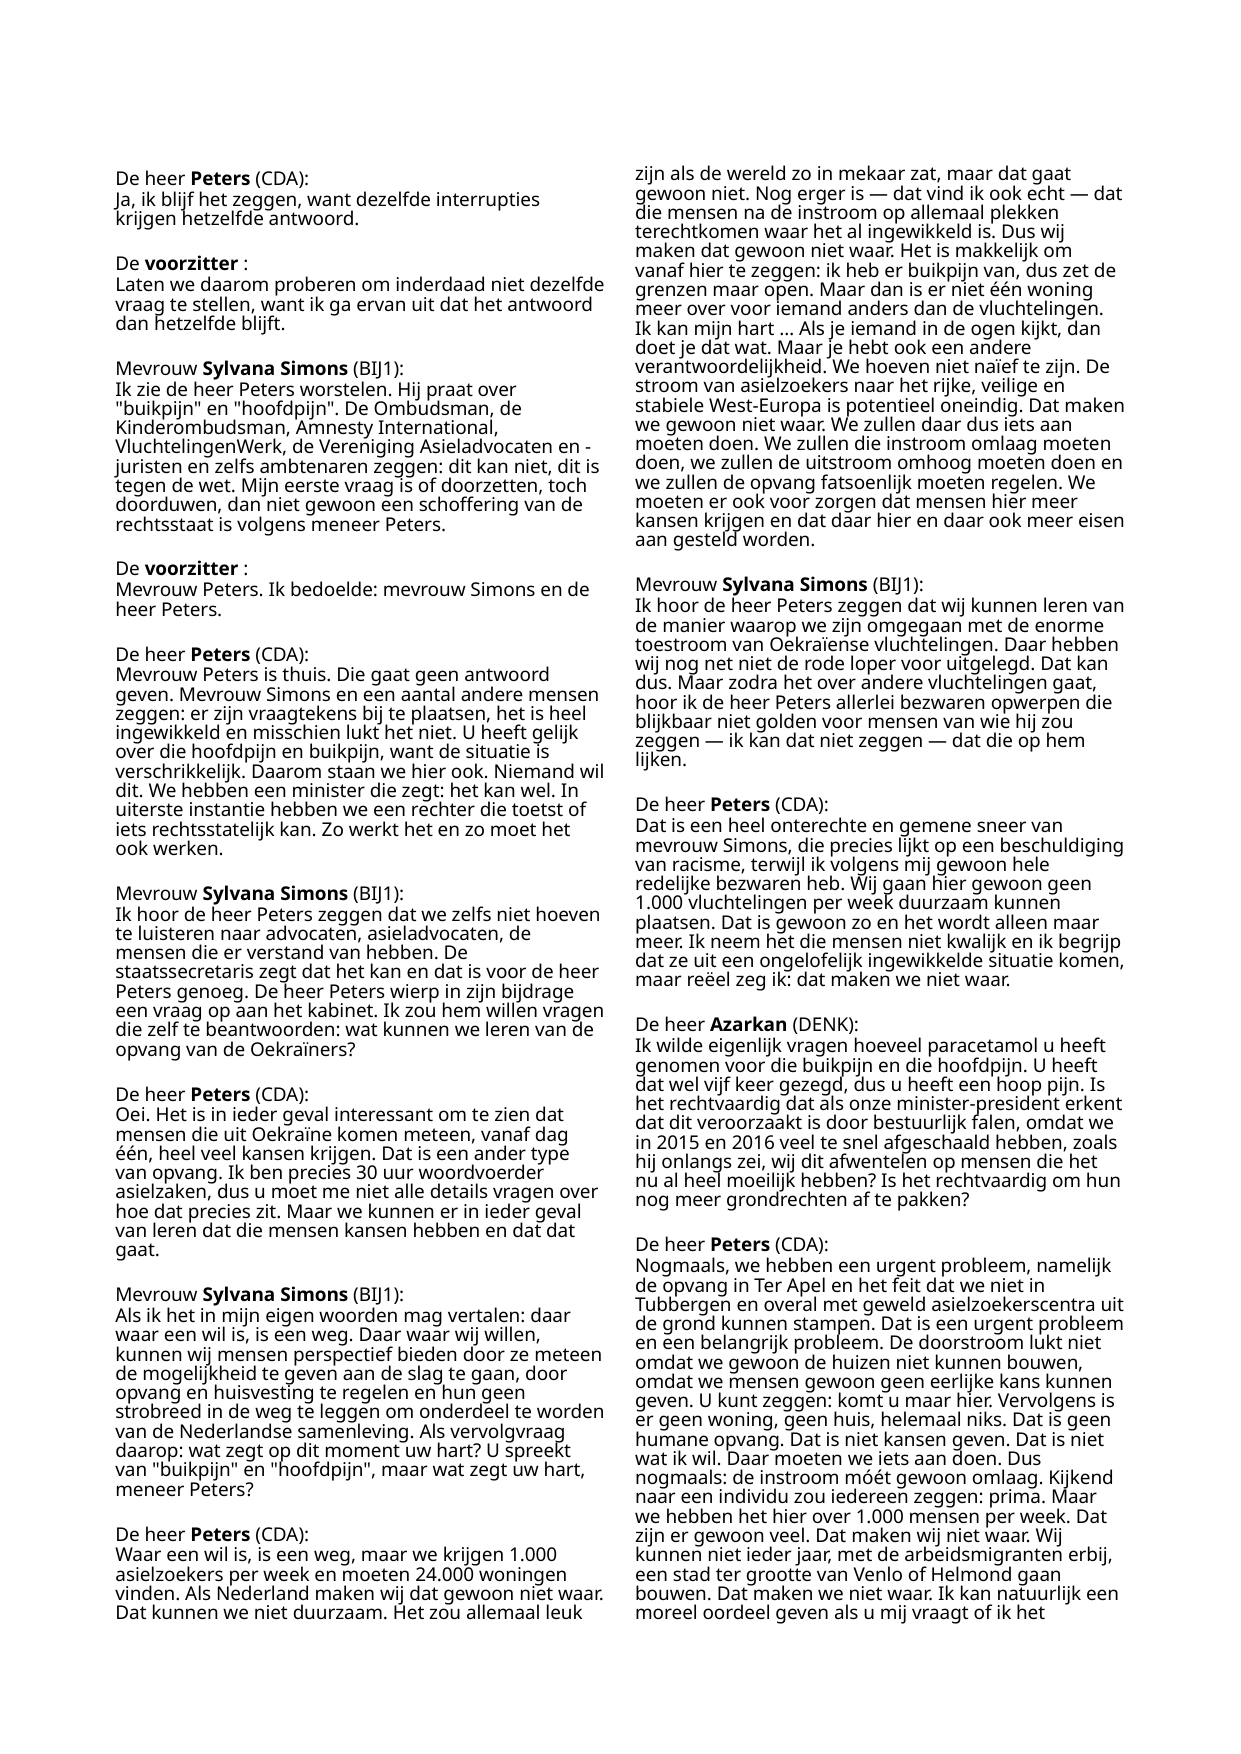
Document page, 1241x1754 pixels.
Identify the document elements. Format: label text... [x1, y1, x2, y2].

text De heer Azarkan (DENK): [635, 1012, 1125, 1037]
text De heer Peters (CDA): [635, 1232, 1125, 1257]
text De heer Peters (CDA): [115, 1081, 605, 1106]
text Laten we daarom proberen om inderdaad niet dezelfde vraag te stellen, want ik ga ervan uit dat het antwoord dan hetzelfde blijft. [115, 276, 605, 334]
text De heer Peters (CDA): [635, 792, 1125, 817]
text Ik hoor de heer Peters zeggen dat we zelfs niet hoeven te luisteren naar advocaten, asieladvocaten, de mensen die er verstand van hebben. De staatssecretaris zegt dat het kan en dat is voor de heer Peters genoeg. De heer Peters wierp in zijn bijdrage een vraag op aan het kabinet. Ik zou hem willen vragen die zelf te beantwoorden: wat kunnen we leren van de opvang van de Oekraïners? [115, 906, 605, 1060]
text Ik wilde eigenlijk vragen hoeveel paracetamol u heeft genomen voor die buikpijn en die hoofdpijn. U heeft dat wel vijf keer gezegd, dus u heeft een hoop pijn. Is het rechtvaardig dat als onze minister-president erkent dat dit veroorzaakt is door bestuurlijk falen, omdat we in 2015 en 2016 veel te snel afgeschaald hebben, zoals hij onlangs zei, wij dit afwentelen op mensen die het nu al heel moeilijk hebben? Is het rechtvaardig om hun nog meer grondrechten af te pakken? [635, 1037, 1125, 1211]
text Waar een wil is, is een weg, maar we krijgen 1.000 asielzoekers per week en moeten 24.000 woningen vinden. Als Nederland maken wij dat gewoon niet waar. Dat kunnen we niet duurzaam. Het zou allemaal leuk [115, 1546, 605, 1623]
text Ja, ik blijf het zeggen, want dezelfde interrupties krijgen hetzelfde antwoord. [115, 191, 605, 230]
text Dat is een heel onterechte en gemene sneer van mevrouw Simons, die precies lijkt op een beschuldiging van racisme, terwijl ik volgens mij gewoon hele redelijke bezwaren heb. Wij gaan hier gewoon geen 1.000 vluchtelingen per week duurzaam kunnen plaatsen. Dat is gewoon zo en het wordt alleen maar meer. Ik neem het die mensen niet kwalijk en ik begrijp dat ze uit een ongelofelijk ingewikkelde situatie komen, maar reëel zeg ik: dat maken we niet waar. [635, 817, 1125, 991]
text zijn als de wereld zo in mekaar zat, maar dat gaat gewoon niet. Nog erger is — dat vind ik ook echt — dat die mensen na de instroom op allemaal plekken terechtkomen waar het al ingewikkeld is. Dus wij maken dat gewoon niet waar. Het is makkelijk om vanaf hier te zeggen: ik heb er buikpijn van, dus zet de grenzen maar open. Maar dan is er niet één woning meer over voor iemand anders dan de vluchtelingen. Ik kan mijn hart … Als je iemand in de ogen kijkt, dan doet je dat wat. Maar je hebt ook een andere verantwoordelijkheid. We hoeven niet naïef te zijn. De stroom van asielzoekers naar het rijke, veilige en stabiele West-Europa is potentieel oneindig. Dat maken we gewoon niet waar. We zullen daar dus iets aan moeten doen. We zullen die instroom omlaag moeten doen, we zullen de uitstroom omhoog moeten doen en we zullen de opvang fatsoenlijk moeten regelen. We moeten er ook voor zorgen dat mensen hier meer kansen krijgen en dat daar hier en daar ook meer eisen aan gesteld worden. [635, 165, 1125, 551]
text Mevrouw Peters is thuis. Die gaat geen antwoord geven. Mevrouw Simons en een aantal andere mensen zeggen: er zijn vraagtekens bij te plaatsen, het is heel ingewikkeld en misschien lukt het niet. U heeft gelijk over die hoofdpijn en buikpijn, want de situatie is verschrikkelijk. Daarom staan we hier ook. Niemand wil dit. We hebben een minister die zegt: het kan wel. In uiterste instantie hebben we een rechter die toetst of iets rechtsstatelijk kan. Zo werkt het en zo moet het ook werken. [115, 666, 605, 859]
text De heer Peters (CDA): [115, 641, 605, 666]
text De heer Peters (CDA): [115, 1521, 605, 1546]
text De heer Peters (CDA): [115, 165, 605, 191]
text Nogmaals, we hebben een urgent probleem, namelijk de opvang in Ter Apel en het feit dat we niet in Tubbergen en overal met geweld asielzoekerscentra uit de grond kunnen stampen. Dat is een urgent probleem en een belangrijk probleem. De doorstroom lukt niet omdat we gewoon de huizen niet kunnen bouwen, omdat we mensen gewoon geen eerlijke kans kunnen geven. U kunt zeggen: komt u maar hier. Vervolgens is er geen woning, geen huis, helemaal niks. Dat is geen humane opvang. Dat is niet kansen geven. Dat is niet wat ik wil. Daar moeten we iets aan doen. Dus nogmaals: de instroom móét gewoon omlaag. Kijkend naar een individu zou iedereen zeggen: prima. Maar we hebben het hier over 1.000 mensen per week. Dat zijn er gewoon veel. Dat maken wij niet waar. Wij kunnen niet ieder jaar, met de arbeidsmigranten erbij, een stad ter grootte van Venlo of Helmond gaan bouwen. Dat maken we niet waar. Ik kan natuurlijk een moreel oordeel geven als u mij vraagt of ik het [635, 1257, 1125, 1623]
text Mevrouw Sylvana Simons (BIJ1): [115, 1281, 605, 1307]
text Oei. Het is in ieder geval interessant om te zien dat mensen die uit Oekraïne komen meteen, vanaf dag één, heel veel kansen krijgen. Dat is een ander type van opvang. Ik ben precies 30 uur woordvoerder asielzaken, dus u moet me niet alle details vragen over hoe dat precies zit. Maar we kunnen er in ieder geval van leren dat die mensen kansen hebben en dat dat gaat. [115, 1106, 605, 1261]
text De voorzitter : [115, 556, 605, 581]
text Mevrouw Sylvana Simons (BIJ1): [115, 355, 605, 381]
text De voorzitter : [115, 251, 605, 276]
text Mevrouw Sylvana Simons (BIJ1): [635, 572, 1125, 597]
text Als ik het in mijn eigen woorden mag vertalen: daar waar een wil is, is een weg. Daar waar wij willen, kunnen wij mensen perspectief bieden door ze meteen de mogelijkheid te geven aan de slag te gaan, door opvang en huisvesting te regelen en hun geen strobreed in de weg te leggen om onderdeel te worden van de Nederlandse samenleving. Als vervolgvraag daarop: wat zegt op dit moment uw hart? U spreekt van "buikpijn" en "hoofdpijn", maar wat zegt uw hart, meneer Peters? [115, 1307, 605, 1500]
text Ik zie de heer Peters worstelen. Hij praat over "buikpijn" en "hoofdpijn". De Ombudsman, de Kinderombudsman, Amnesty International, VluchtelingenWerk, de Vereniging Asieladvocaten en -juristen en zelfs ambtenaren zeggen: dit kan niet, dit is tegen de wet. Mijn eerste vraag is of doorzetten, toch doorduwen, dan niet gewoon een schoffering van de rechtsstaat is volgens meneer Peters. [115, 381, 605, 535]
text Mevrouw Peters. Ik bedoelde: mevrouw Simons en de heer Peters. [115, 581, 605, 620]
text Mevrouw Sylvana Simons (BIJ1): [115, 880, 605, 906]
text Ik hoor de heer Peters zeggen dat wij kunnen leren van de manier waarop we zijn omgegaan met de enorme toestroom van Oekraïense vluchtelingen. Daar hebben wij nog net niet de rode loper voor uitgelegd. Dat kan dus. Maar zodra het over andere vluchtelingen gaat, hoor ik de heer Peters allerlei bezwaren opwerpen die blijkbaar niet golden voor mensen van wie hij zou zeggen — ik kan dat niet zeggen — dat die op hem lijken. [635, 597, 1125, 771]
